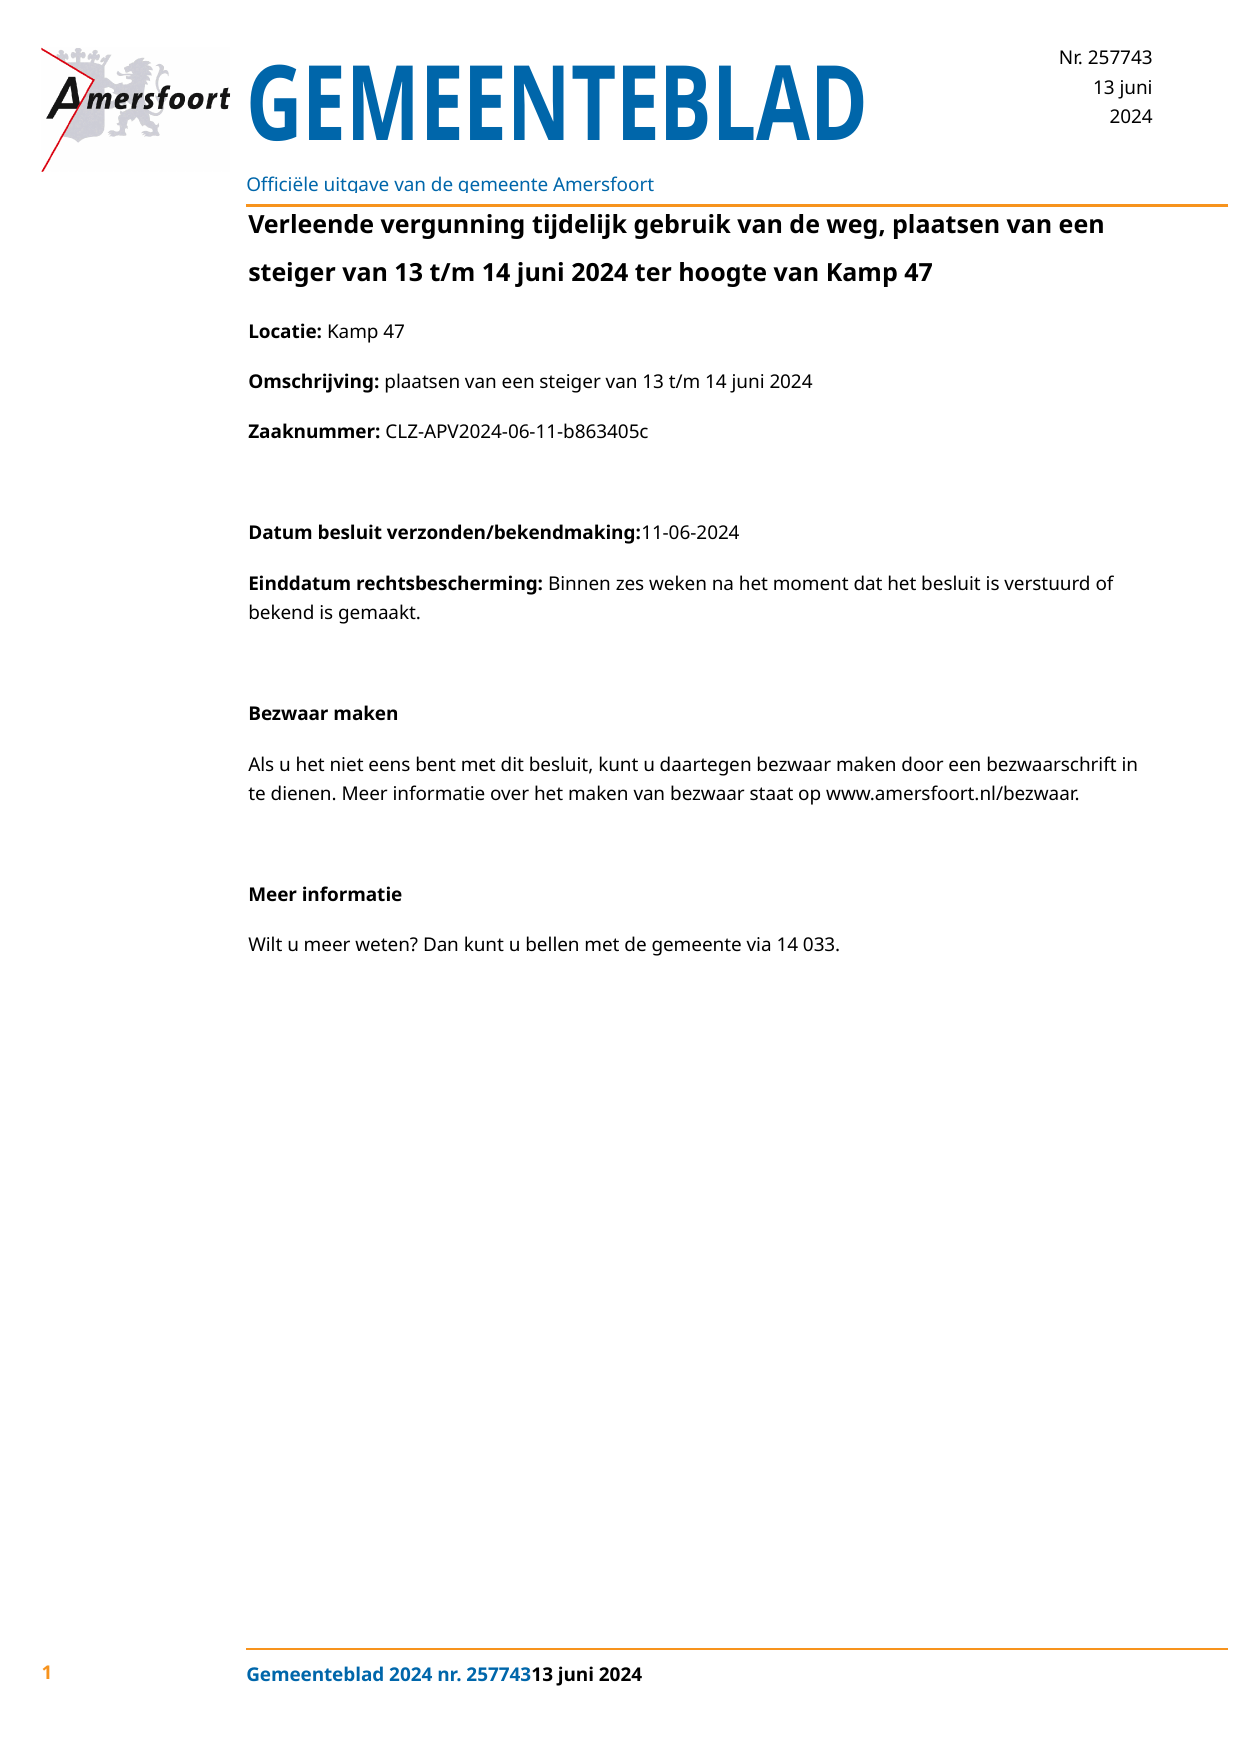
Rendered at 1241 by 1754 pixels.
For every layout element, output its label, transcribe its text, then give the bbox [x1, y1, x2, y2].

text Datum besluit verzonden/bekendmaking:11-06-2024 [248, 519, 1152, 545]
text Bezwaar maken [248, 700, 1152, 726]
text Locatie: Kamp 47 [248, 318, 1152, 344]
text Omschrijving: plaatsen van een steiger van 13 t/m 14 juni 2024 [248, 368, 1152, 394]
text Einddatum rechtsbescherming: Binnen zes weken na het moment dat het besluit is verstuurd of bekend is gemaakt. [248, 570, 1152, 625]
text Wilt u meer weten? Dan kunt u bellen met de gemeente via 14 033. [248, 932, 1152, 957]
text Meer informatie [248, 881, 1152, 907]
picture [41, 47, 231, 172]
text Verleende vergunning tijdelijk gebruik van de weg, plaatsen van een steiger van 13 t/m 14 juni 2024 ter hoogte van Kamp 47 [248, 207, 1152, 288]
text Als u het niet eens bent met dit besluit, kunt u daartegen bezwaar maken door een bezwaarschrift in te dienen. Meer informatie over het maken van bezwaar staat op www.amersfoort.nl/bezwaar. [248, 751, 1152, 806]
text Zaaknummer: CLZ-APV2024-06-11-b863405c [248, 419, 1152, 444]
